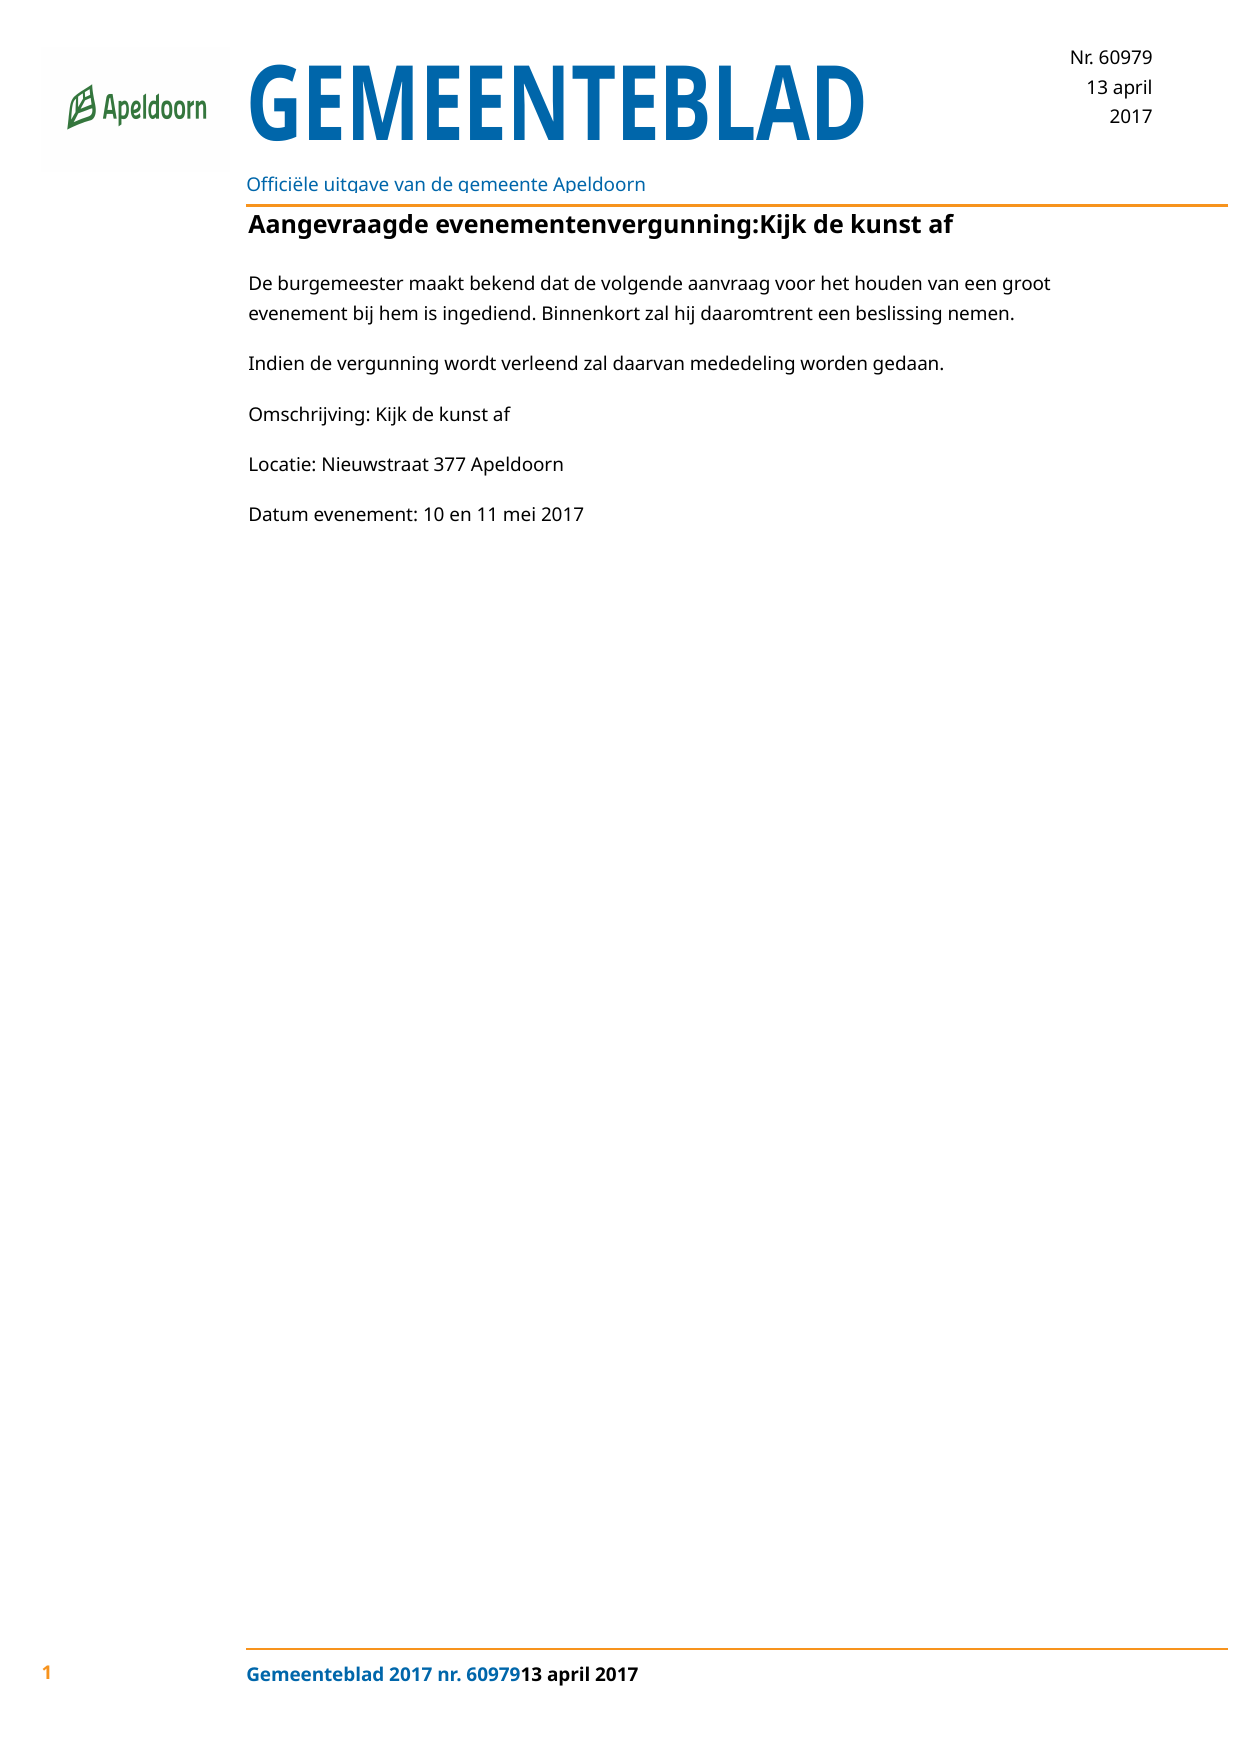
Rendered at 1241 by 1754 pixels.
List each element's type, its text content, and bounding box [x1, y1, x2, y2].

text Aangevraagde evenementenvergunning:Kijk de kunst af [248, 207, 1152, 241]
picture [41, 47, 231, 172]
text Omschrijving: Kijk de kunst af [248, 401, 1152, 426]
text Locatie: Nieuwstraat 377 Apeldoorn [248, 451, 1152, 477]
text Datum evenement: 10 en 11 mei 2017 [248, 502, 1152, 527]
text Indien de vergunning wordt verleend zal daarvan mededeling worden gedaan. [248, 350, 1152, 376]
text De burgemeester maakt bekend dat de volgende aanvraag voor het houden van een groot evenement bij hem is ingediend. Binnenkort zal hij daaromtrent een beslissing nemen. [248, 270, 1152, 326]
